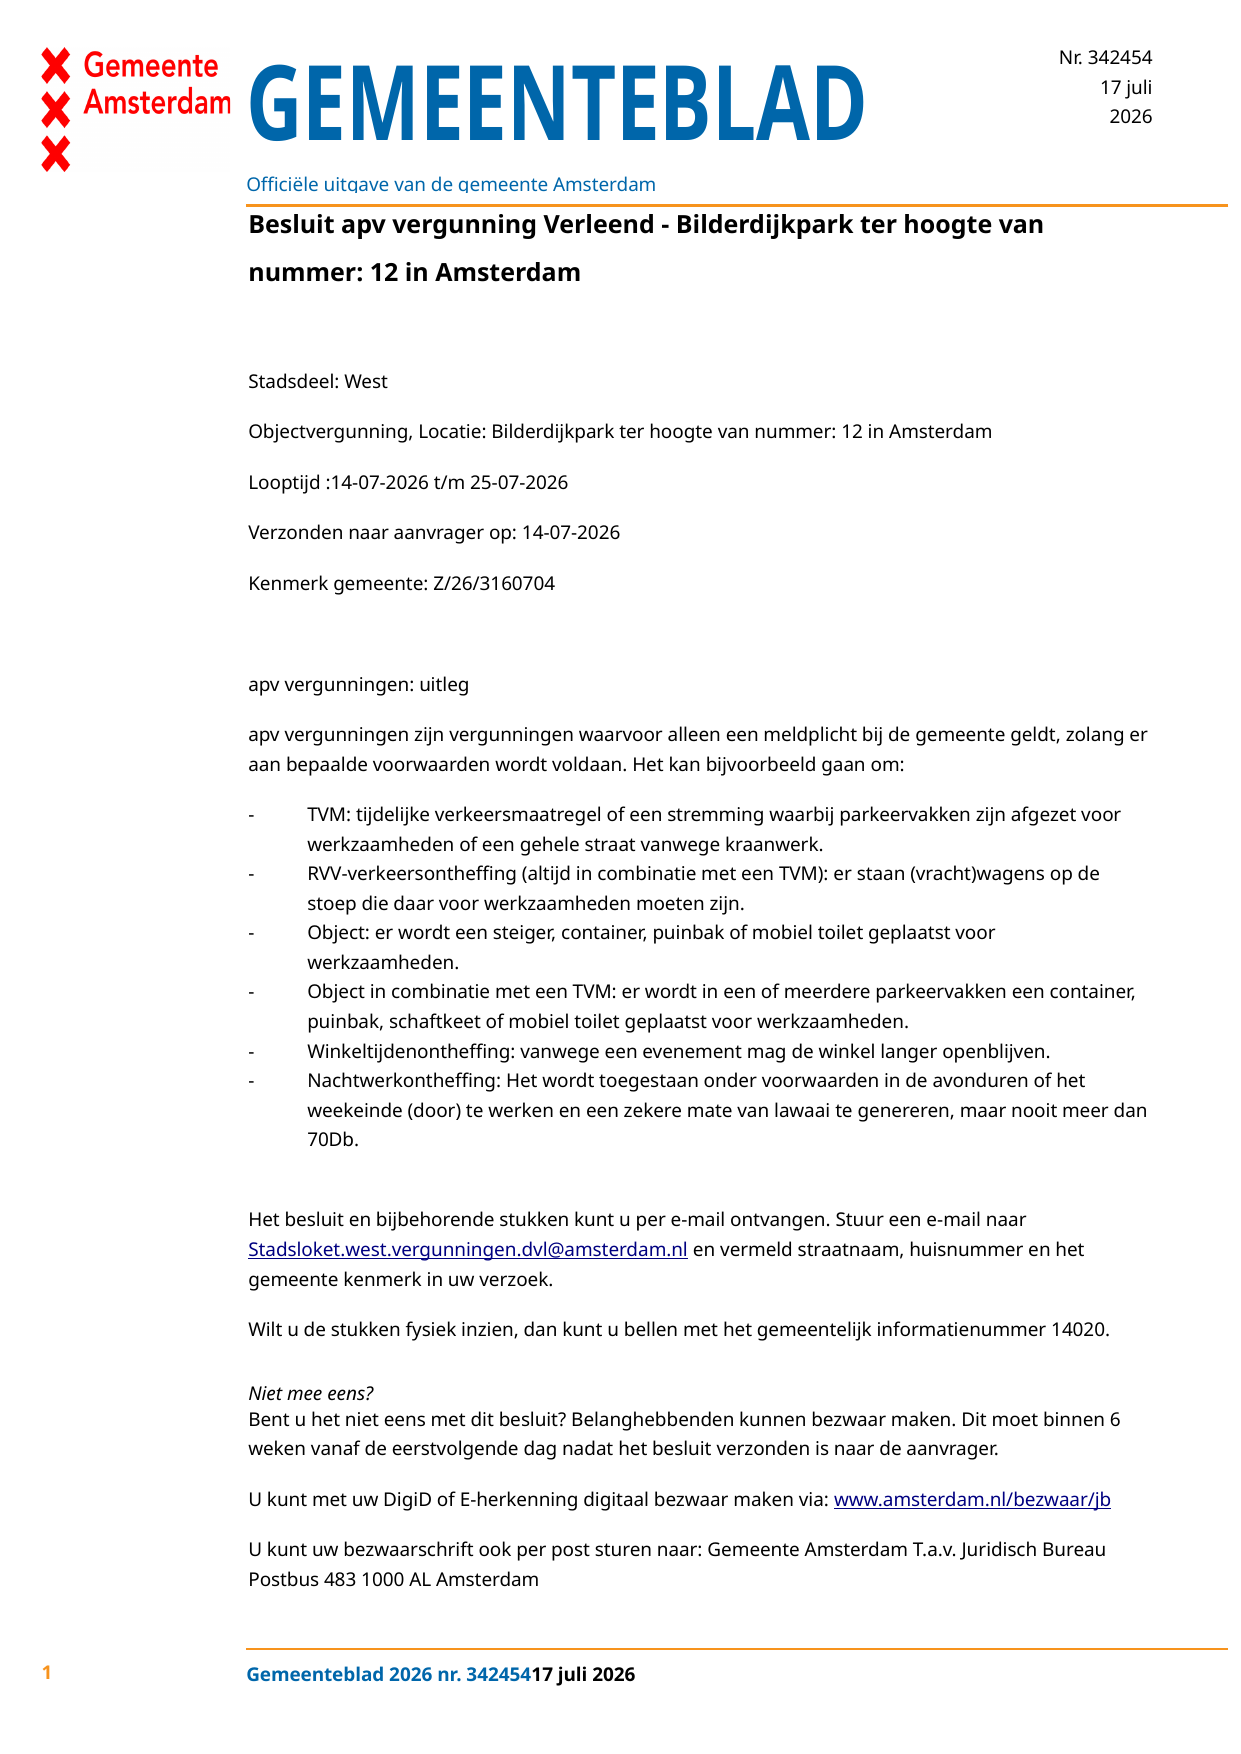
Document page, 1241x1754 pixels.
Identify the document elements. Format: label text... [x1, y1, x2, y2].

text Kenmerk gemeente: Z/26/3160704 [248, 570, 1152, 596]
text Besluit apv vergunning Verleend - Bilderdijkpark ter hoogte van nummer: 12 in Amsterdam [248, 207, 1152, 288]
text Objectvergunning, Locatie: Bilderdijkpark ter hoogte van nummer: 12 in Amsterdam [248, 419, 1152, 444]
text Bent u het niet eens met dit besluit? Belanghebbenden kunnen bezwaar maken. Dit moet binnen 6 weken vanaf de eerstvolgende dag nadat het besluit verzonden is naar de aanvrager. [248, 1406, 1152, 1461]
text apv vergunningen zijn vergunningen waarvoor alleen een meldplicht bij de gemeente geldt, zolang er aan bepaalde voorwaarden wordt voldaan. Het kan bijvoorbeeld gaan om: [248, 721, 1152, 777]
list Object: er wordt een steiger, container, puinbak of mobiel toilet geplaatst voor werkzaamheden. [248, 919, 1152, 975]
text apv vergunningen: uitleg [248, 671, 1152, 697]
text Verzonden naar aanvrager op: 14-07-2026 [248, 519, 1152, 545]
list RVV-verkeersontheffing (altijd in combinatie met een TVM): er staan (vracht)wagens op de stoep die daar voor werkzaamheden moeten zijn. [248, 860, 1152, 916]
text U kunt met uw DigiD of E-herkenning digitaal bezwaar maken via: www.amsterdam.nl/bezwaar/jb [248, 1486, 1152, 1512]
list Winkeltijdenontheffing: vanwege een evenement mag de winkel langer openblijven. [248, 1038, 1152, 1064]
text Looptijd :14-07-2026 t/m 25-07-2026 [248, 469, 1152, 495]
list TVM: tijdelijke verkeersmaatregel of een stremming waarbij parkeervakken zijn afgezet voor werkzaamheden of een gehele straat vanwege kraanwerk. [248, 801, 1152, 857]
text Stadsdeel: West [248, 368, 1152, 394]
picture [41, 47, 231, 172]
text U kunt uw bezwaarschrift ook per post sturen naar: Gemeente Amsterdam T.a.v. Juridisch Bureau Postbus 483 1000 AL Amsterdam [248, 1536, 1152, 1592]
text Het besluit en bijbehorende stukken kunt u per e-mail ontvangen. Stuur een e-mail naar Stadsloket.west.vergunningen.dvl@amsterdam.nl en vermeld straatnaam, huisnummer en het gemeente kenmerk in uw verzoek. [248, 1207, 1152, 1292]
text Niet mee eens? [248, 1380, 1152, 1406]
list Nachtwerkontheffing: Het wordt toegestaan onder voorwaarden in de avonduren of het weekeinde (door) te werken en een zekere mate van lawaai te genereren, maar nooit meer dan 70Db. [248, 1067, 1152, 1152]
text Wilt u de stukken fysiek inzien, dan kunt u bellen met het gemeentelijk informatienummer 14020. [248, 1316, 1152, 1342]
list Object in combinatie met een TVM: er wordt in een of meerdere parkeervakken een container, puinbak, schaftkeet of mobiel toilet geplaatst voor werkzaamheden. [248, 979, 1152, 1034]
